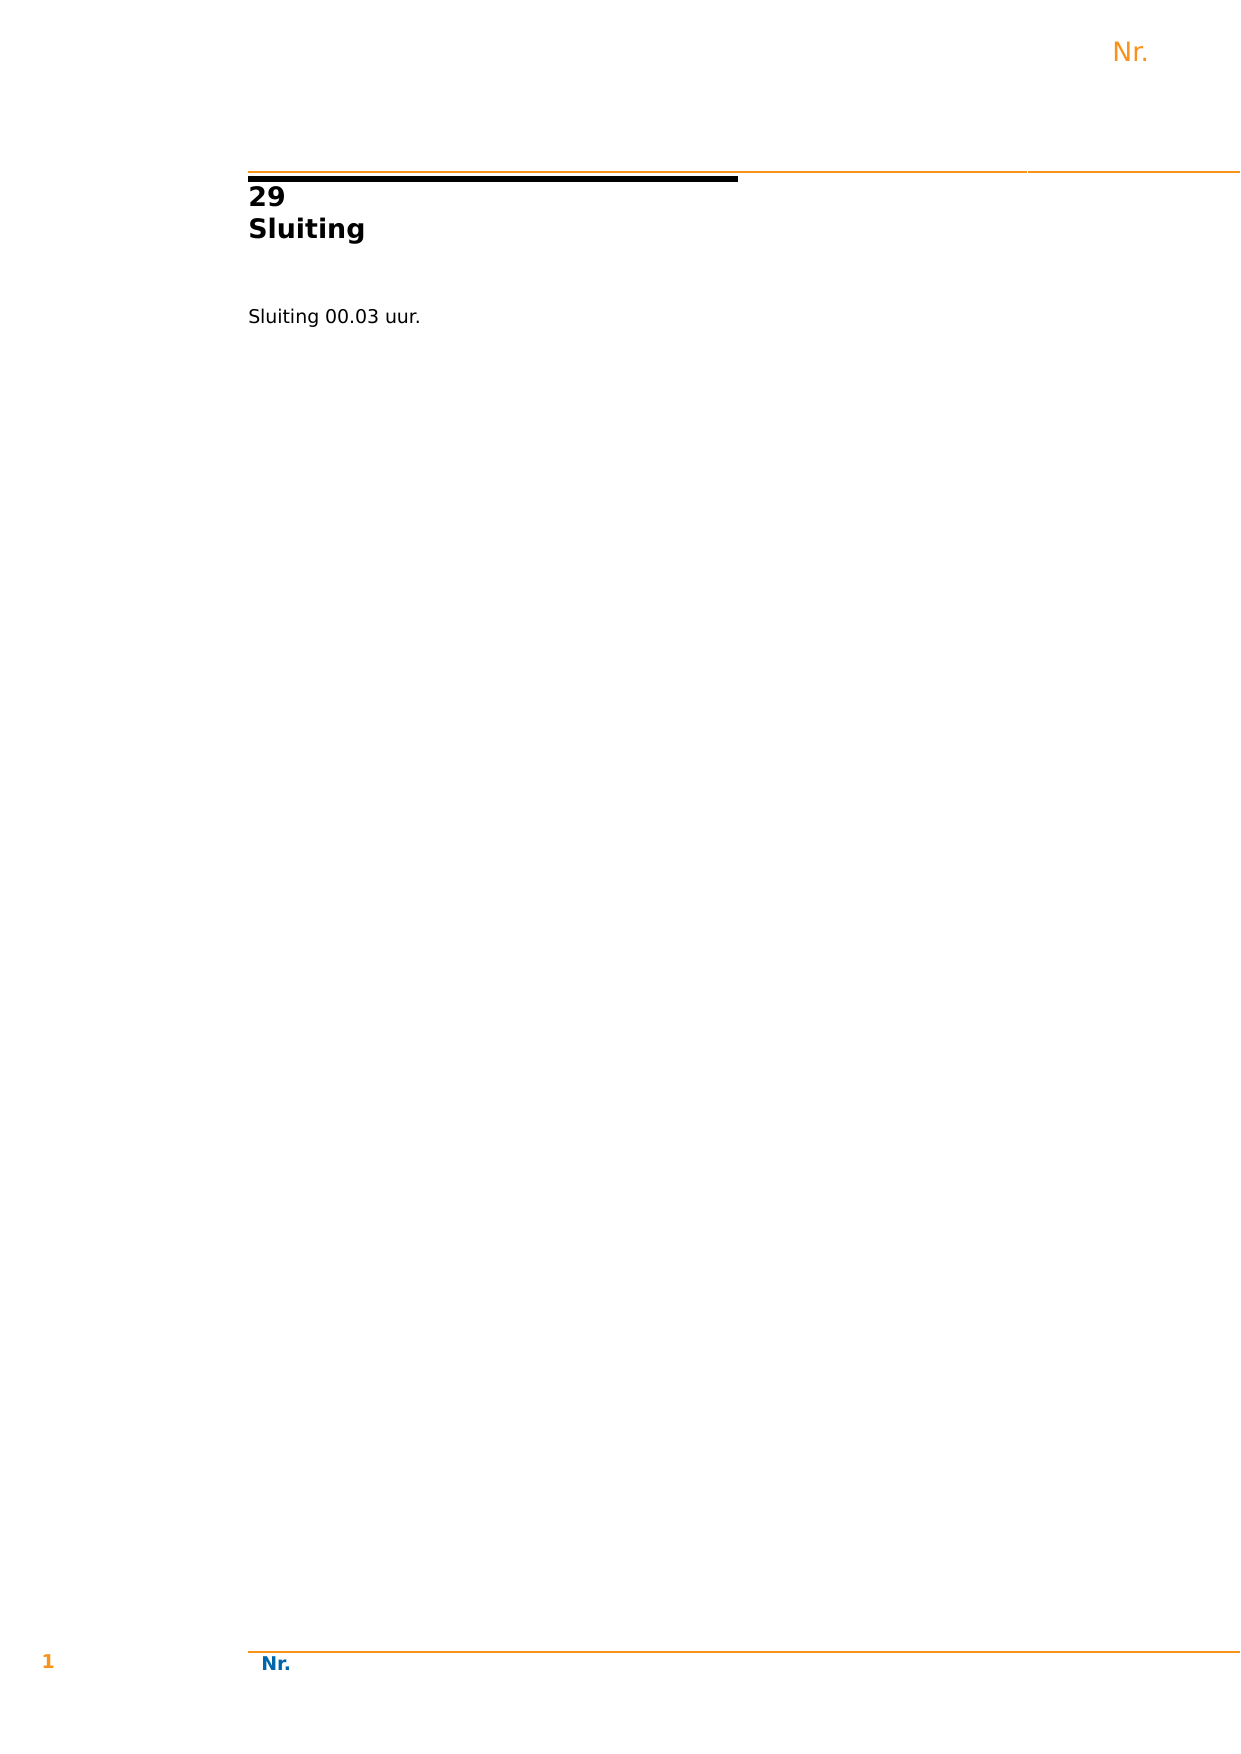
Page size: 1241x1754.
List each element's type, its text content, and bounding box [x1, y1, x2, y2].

title 29 Sluiting [248, 182, 691, 244]
text Sluiting 00.03 uur. [248, 306, 691, 328]
